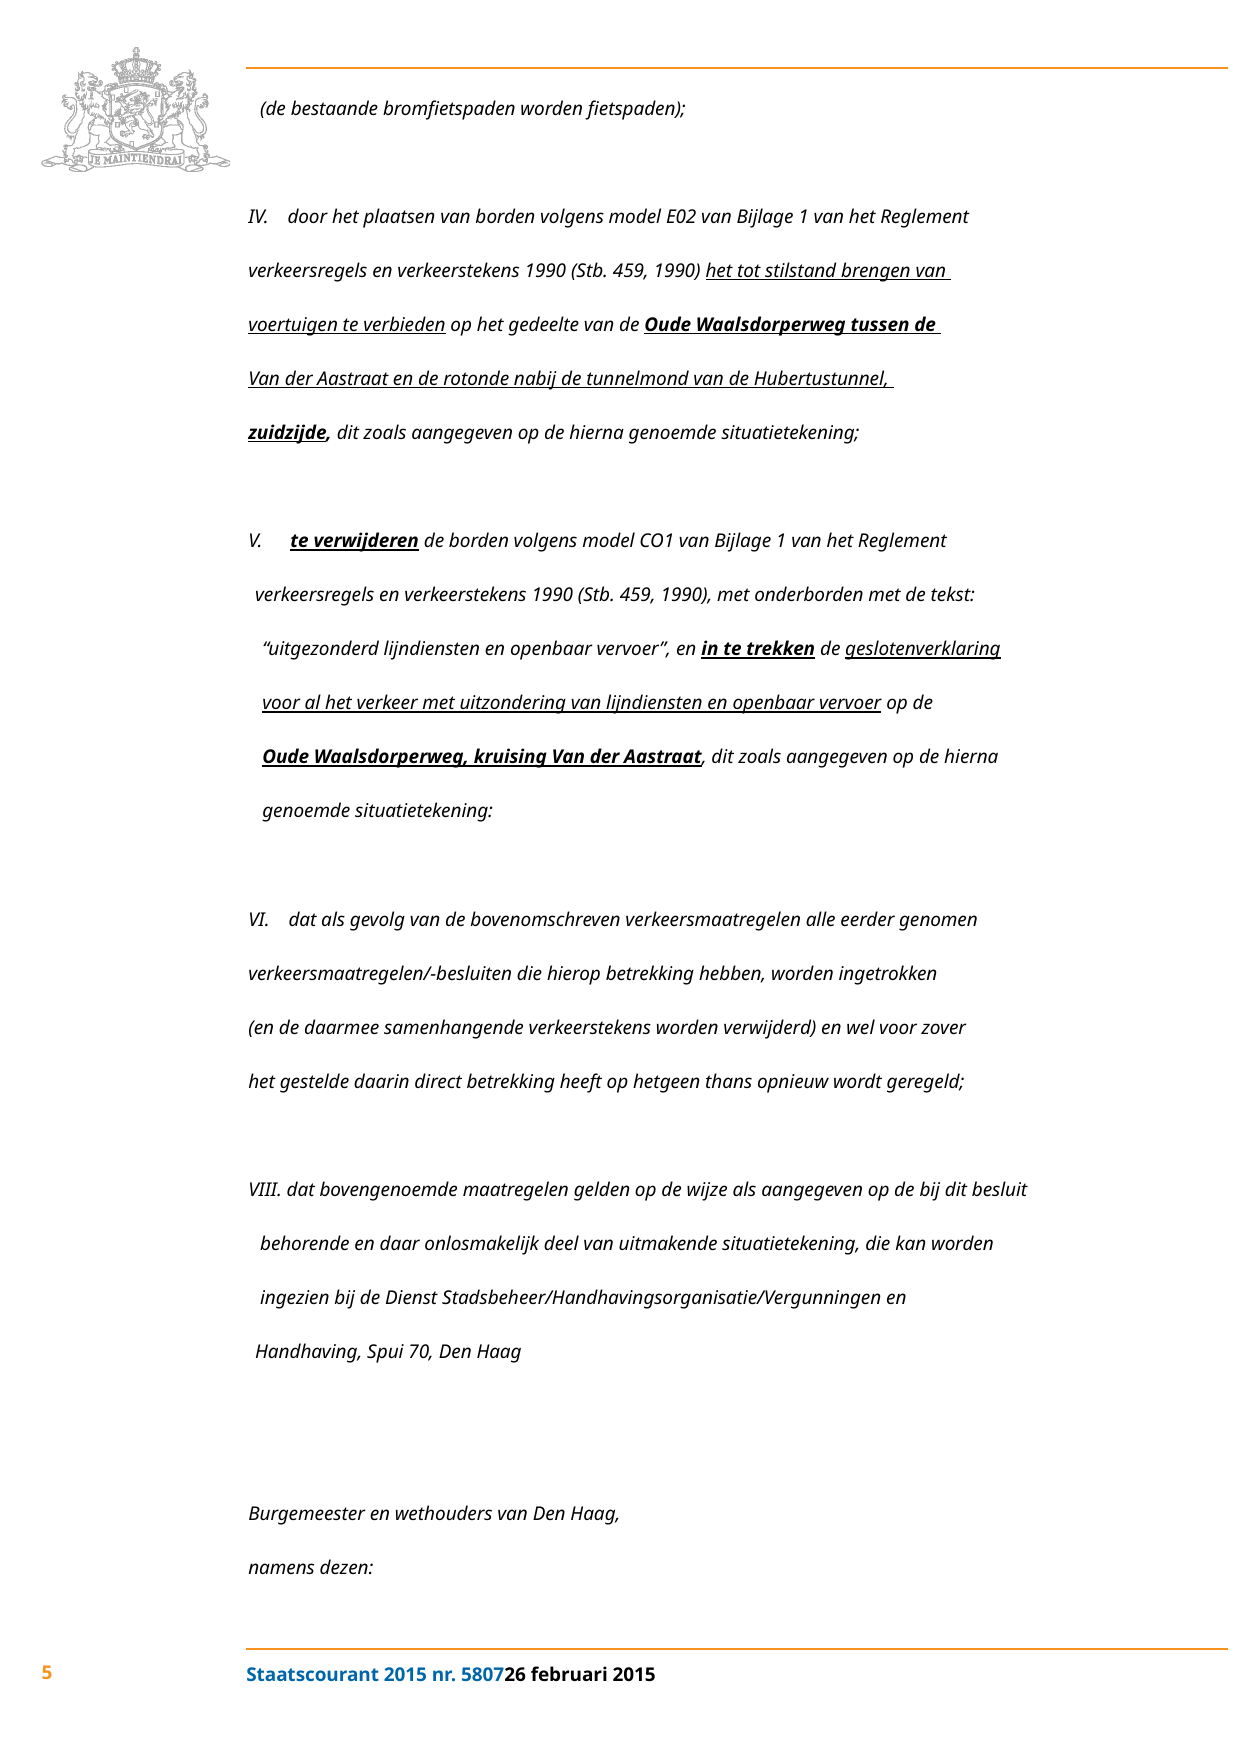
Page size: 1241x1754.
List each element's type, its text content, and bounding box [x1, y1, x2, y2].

text het gestelde daarin direct betrekking heeft op hetgeen thans opnieuw wordt geregeld; [248, 1068, 1152, 1094]
text (de bestaande bromfietspaden worden fietspaden); [248, 95, 1152, 121]
text VIII. dat bovengenoemde maatregelen gelden op de wijze als aangegeven op de bij dit besluit [248, 1176, 1152, 1202]
text V. te verwijderen de borden volgens model CO1 van Bijlage 1 van het Reglement [248, 527, 1152, 553]
text voor al het verkeer met uitzondering van lijndiensten en openbaar vervoer op de [248, 689, 1152, 715]
text voertuigen te verbieden op het gedeelte van de Oude Waalsdorperweg tussen de [248, 311, 1152, 337]
text behorende en daar onlosmakelijk deel van uitmakende situatietekening, die kan worden [248, 1230, 1152, 1256]
text namens dezen: [248, 1554, 1152, 1580]
text VI. dat als gevolg van de bovenomschreven verkeersmaatregelen alle eerder genomen [248, 906, 1152, 931]
text verkeersmaatregelen/-besluiten die hierop betrekking hebben, worden ingetrokken [248, 960, 1152, 986]
text IV. door het plaatsen van borden volgens model E02 van Bijlage 1 van het Reglement [248, 203, 1152, 229]
text “uitgezonderd lijndiensten en openbaar vervoer”, en in te trekken de geslotenverklaring [248, 635, 1152, 661]
text Oude Waalsdorperweg, kruising Van der Aastraat, dit zoals aangegeven op de hierna [248, 743, 1152, 769]
text (en de daarmee samenhangende verkeerstekens worden verwijderd) en wel voor zover [248, 1014, 1152, 1039]
text Van der Aastraat en de rotonde nabij de tunnelmond van de Hubertustunnel, [248, 365, 1152, 391]
picture [41, 47, 231, 172]
text zuidzijde, dit zoals aangegeven op de hierna genoemde situatietekening; [248, 419, 1152, 445]
text Burgemeester en wethouders van Den Haag, [248, 1500, 1152, 1526]
text Handhaving, Spui 70, Den Haag [248, 1338, 1152, 1364]
text ingezien bij de Dienst Stadsbeheer/Handhavingsorganisatie/Vergunningen en [248, 1284, 1152, 1310]
text genoemde situatietekening: [248, 798, 1152, 823]
text verkeersregels en verkeerstekens 1990 (Stb. 459, 1990), met onderborden met de tekst: [248, 581, 1152, 607]
text verkeersregels en verkeerstekens 1990 (Stb. 459, 1990) het tot stilstand brengen van [248, 257, 1152, 283]
